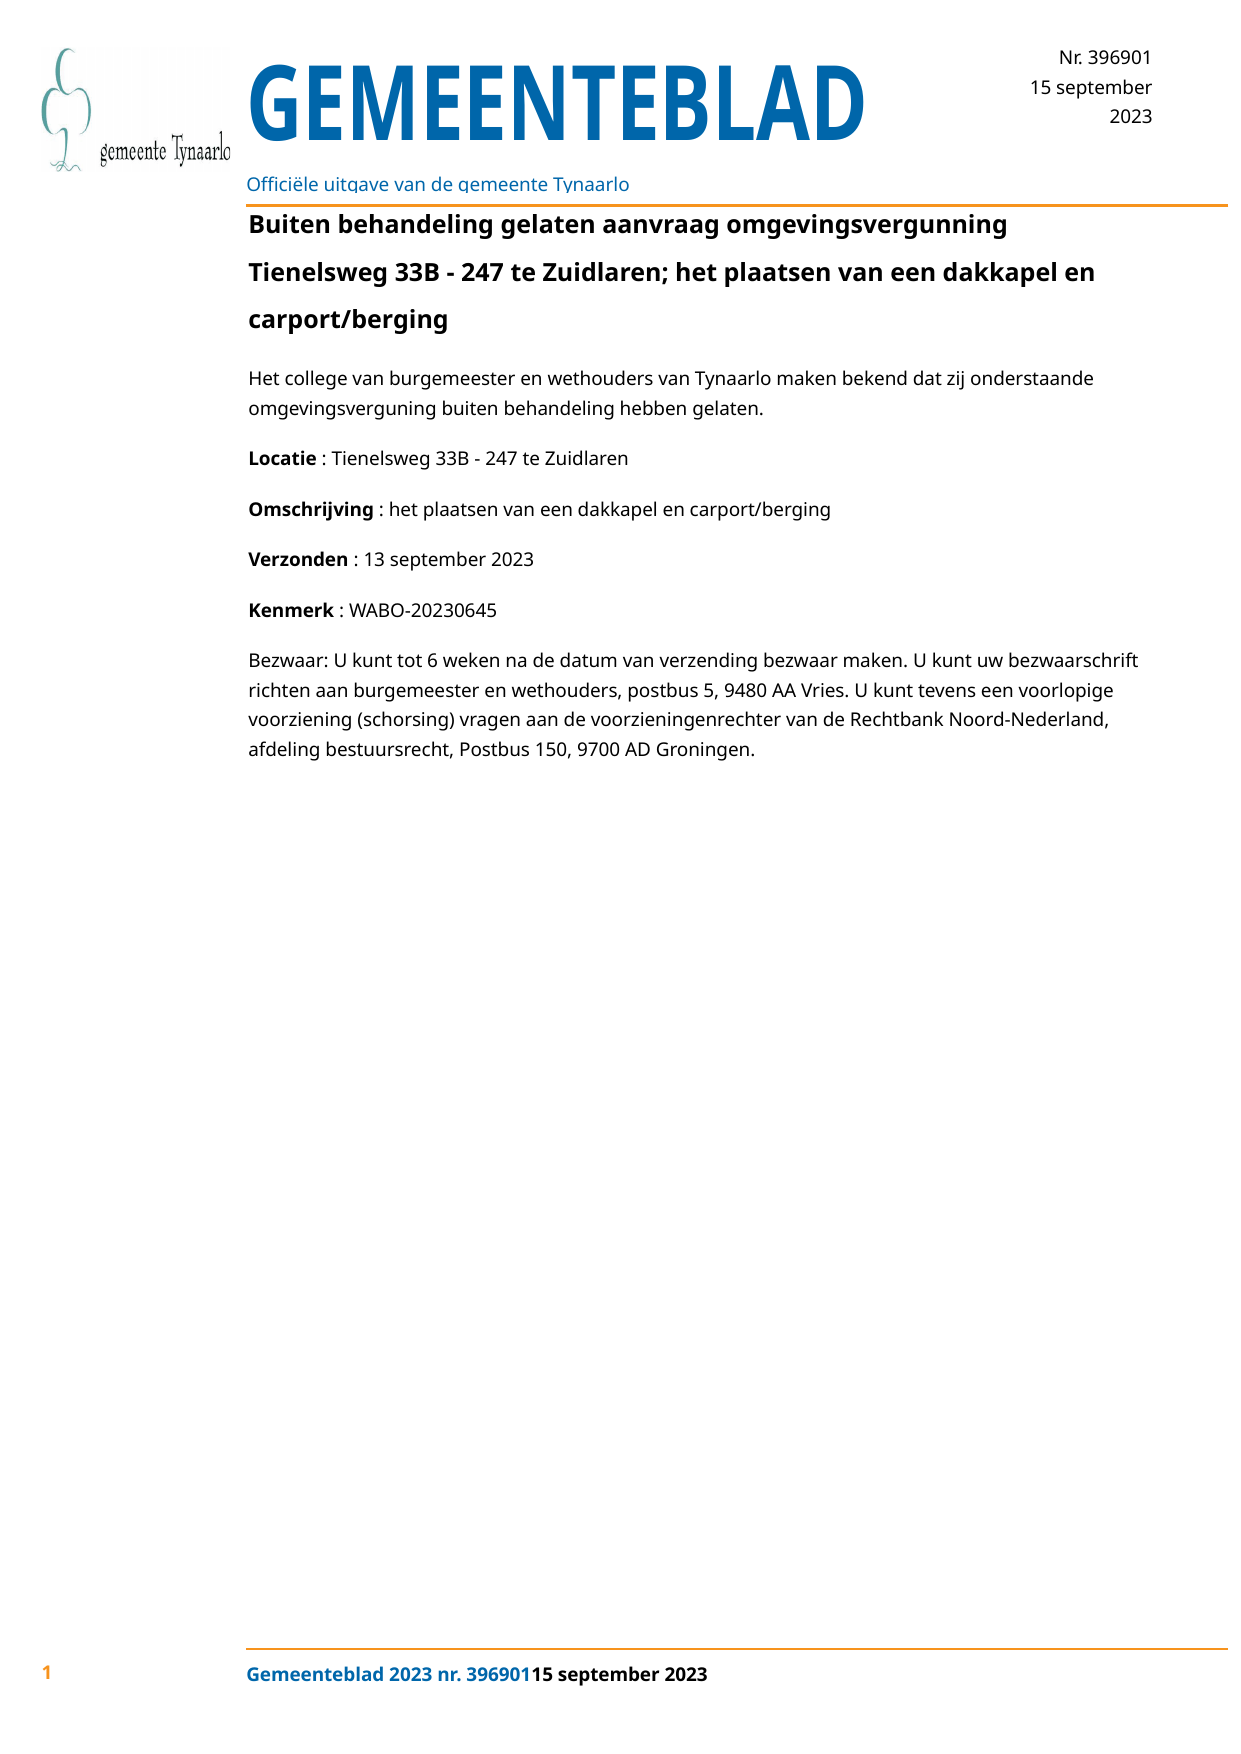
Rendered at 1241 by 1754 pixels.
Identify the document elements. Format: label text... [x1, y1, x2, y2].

picture [41, 47, 231, 172]
text Bezwaar: U kunt tot 6 weken na de datum van verzending bezwaar maken. U kunt uw bezwaarschrift richten aan burgemeester en wethouders, postbus 5, 9480 AA Vries. U kunt tevens een voorlopige voorziening (schorsing) vragen aan de voorzieningenrechter van de Rechtbank Noord-Nederland, afdeling bestuursrecht, Postbus 150, 9700 AD Groningen. [248, 647, 1152, 762]
text Kenmerk : WABO-20230645 [248, 597, 1152, 622]
text Het college van burgemeester en wethouders van Tynaarlo maken bekend dat zij onderstaande omgevingsverguning buiten behandeling hebben gelaten. [248, 366, 1152, 421]
text Buiten behandeling gelaten aanvraag omgevingsvergunning Tienelsweg 33B - 247 te Zuidlaren; het plaatsen van een dakkapel en carport/berging [248, 207, 1152, 336]
text Verzonden : 13 september 2023 [248, 546, 1152, 572]
text Omschrijving : het plaatsen van een dakkapel en carport/berging [248, 496, 1152, 522]
text Locatie : Tienelsweg 33B - 247 te Zuidlaren [248, 446, 1152, 471]
